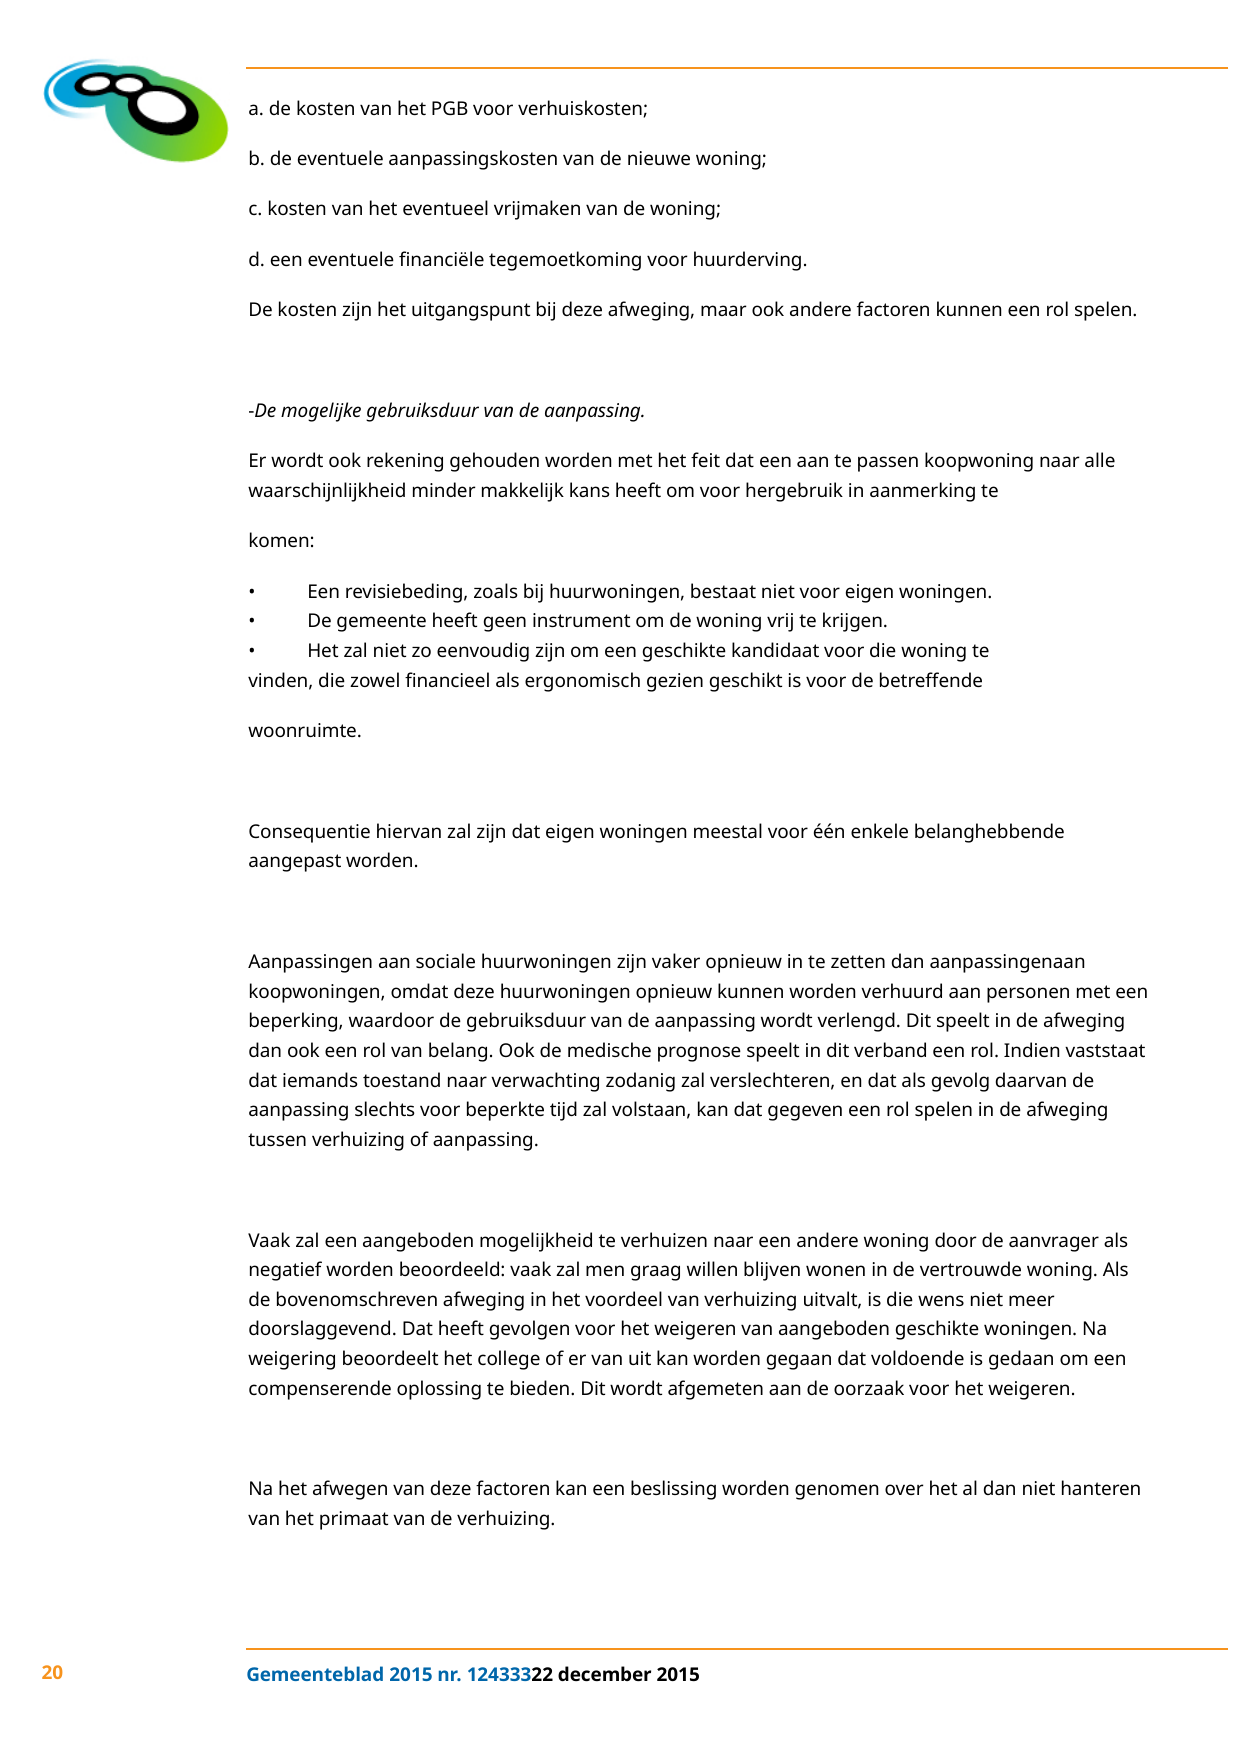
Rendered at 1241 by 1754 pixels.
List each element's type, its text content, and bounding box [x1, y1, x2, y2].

text vinden, die zowel financieel als ergonomisch gezien geschikt is voor de betreffende [248, 667, 1152, 693]
text komen: [248, 528, 1152, 553]
text d. een eventuele financiële tegemoetkoming voor huurderving. [248, 246, 1152, 272]
text woonruimte. [248, 717, 1152, 743]
text a. de kosten van het PGB voor verhuiskosten; [248, 95, 1152, 121]
list Het zal niet zo eenvoudig zijn om een geschikte kandidaat voor die woning te [248, 637, 1152, 663]
text -De mogelijke gebruiksduur van de aanpassing. [248, 397, 1152, 423]
text De kosten zijn het uitgangspunt bij deze afweging, maar ook andere factoren kunnen een rol spelen. [248, 296, 1152, 322]
list Een revisiebeding, zoals bij huurwoningen, bestaat niet voor eigen woningen. [248, 578, 1152, 604]
text Consequentie hiervan zal zijn dat eigen woningen meestal voor één enkele belanghebbende aangepast worden. [248, 818, 1152, 873]
text c. kosten van het eventueel vrijmaken van de woning; [248, 196, 1152, 221]
text Vaak zal een aangeboden mogelijkheid te verhuizen naar een andere woning door de aanvrager als negatief worden beoordeeld: vaak zal men graag willen blijven wonen in de vertrouwde woning. Als de bovenomschreven afweging in het voordeel van verhuizing uitvalt, is die wens niet meer doorslaggevend. Dat heeft gevolgen voor het weigeren van aangeboden geschikte woningen. Na weigering beoordeelt het college of er van uit kan worden gegaan dat voldoende is gedaan om een compenserende oplossing te bieden. Dit wordt afgemeten aan de oorzaak voor het weigeren. [248, 1227, 1152, 1401]
list De gemeente heeft geen instrument om de woning vrij te krijgen. [248, 608, 1152, 633]
text b. de eventuele aanpassingskosten van de nieuwe woning; [248, 145, 1152, 171]
text Aanpassingen aan sociale huurwoningen zijn vaker opnieuw in te zetten dan aanpassingenaan koopwoningen, omdat deze huurwoningen opnieuw kunnen worden verhuurd aan personen met een beperking, waardoor de gebruiksduur van de aanpassing wordt verlengd. Dit speelt in de afweging dan ook een rol van belang. Ook de medische prognose speelt in dit verband een rol. Indien vaststaat dat iemands toestand naar verwachting zodanig zal verslechteren, en dat als gevolg daarvan de aanpassing slechts voor beperkte tijd zal volstaan, kan dat gegeven een rol spelen in de afweging tussen verhuizing of aanpassing. [248, 948, 1152, 1152]
picture [41, 47, 231, 172]
text Na het afwegen van deze factoren kan een beslissing worden genomen over het al dan niet hanteren van het primaat van de verhuizing. [248, 1476, 1152, 1531]
text Er wordt ook rekening gehouden worden met het feit dat een aan te passen koopwoning naar alle waarschijnlijkheid minder makkelijk kans heeft om voor hergebruik in aanmerking te [248, 448, 1152, 503]
